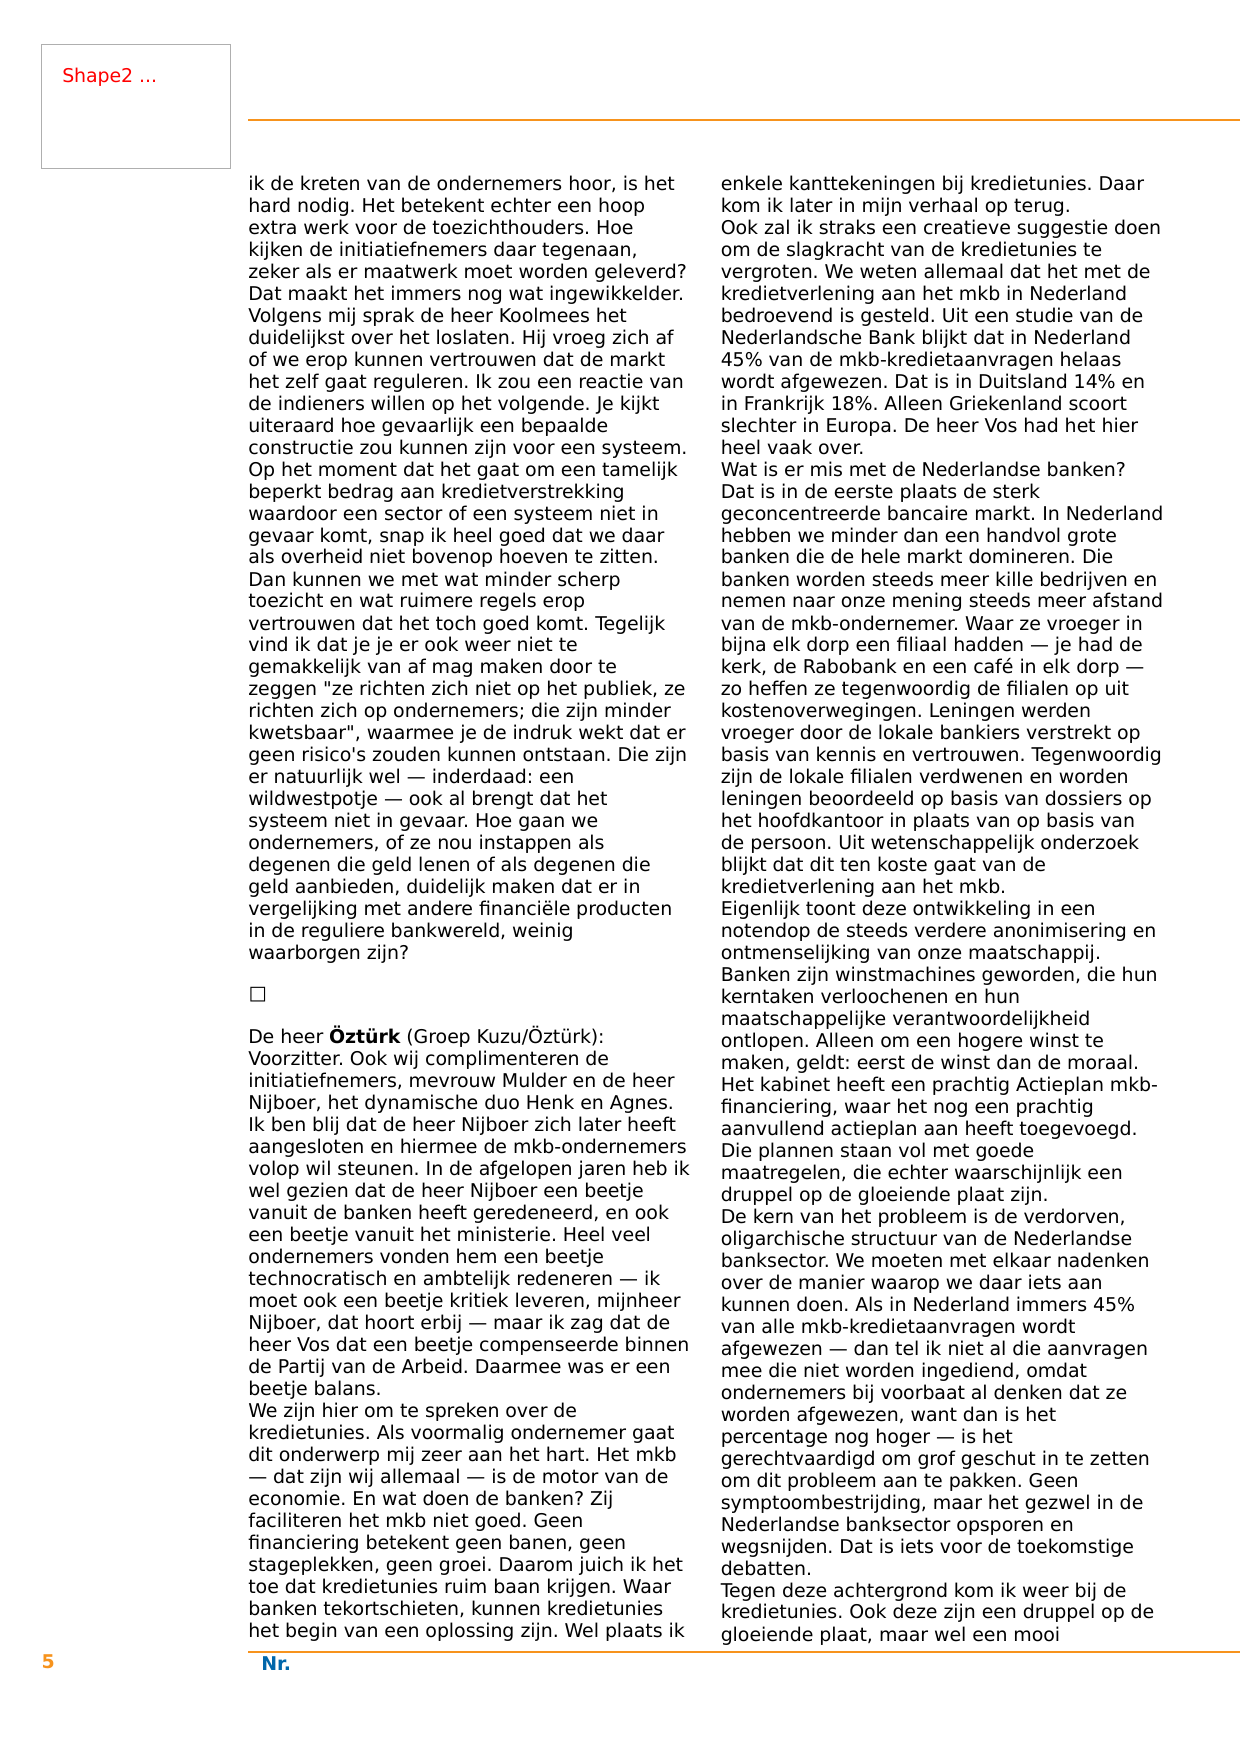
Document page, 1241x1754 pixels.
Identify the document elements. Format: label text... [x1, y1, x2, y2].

text Voorzitter. Ook wij complimenteren de initiatiefnemers, mevrouw Mulder en de heer Nijboer, het dynamische duo Henk en Agnes. Ik ben blij dat de heer Nijboer zich later heeft aangesloten en hiermee de mkb-ondernemers volop wil steunen. In de afgelopen jaren heb ik wel gezien dat de heer Nijboer een beetje vanuit de banken heeft geredeneerd, en ook een beetje vanuit het ministerie. Heel veel ondernemers vonden hem een beetje technocratisch en ambtelijk redeneren — ik moet ook een beetje kritiek leveren, mijnheer Nijboer, dat hoort erbij — maar ik zag dat de heer Vos dat een beetje compenseerde binnen de Partij van de Arbeid. Daarmee was er een beetje balans. [248, 1048, 691, 1400]
text De kern van het probleem is de verdorven, oligarchische structuur van de Nederlandse banksector. We moeten met elkaar nadenken over de manier waarop we daar iets aan kunnen doen. Als in Nederland immers 45% van alle mkb-kredietaanvragen wordt afgewezen — dan tel ik niet al die aanvragen mee die niet worden ingediend, omdat ondernemers bij voorbaat al denken dat ze worden afgewezen, want dan is het percentage nog hoger — is het gerechtvaardigd om grof geschut in te zetten om dit probleem aan te pakken. Geen symptoombestrijding, maar het gezwel in de Nederlandse banksector opsporen en wegsnijden. Dat is iets voor de toekomstige debatten. [721, 1206, 1163, 1579]
text De heer Öztürk (Groep Kuzu/Öztürk): [248, 1026, 691, 1048]
text Tegen deze achtergrond kom ik weer bij de kredietunies. Ook deze zijn een druppel op de gloeiende plaat, maar wel een mooi [721, 1579, 1163, 1645]
text ⬜ [248, 984, 691, 1006]
text We zijn hier om te spreken over de kredietunies. Als voormalig ondernemer gaat dit onderwerp mij zeer aan het hart. Het mkb — dat zijn wij allemaal — is de motor van de economie. En wat doen de banken? Zij faciliteren het mkb niet goed. Geen financiering betekent geen banen, geen stageplekken, geen groei. Daarom juich ik het toe dat kredietunies ruim baan krijgen. Waar banken tekortschieten, kunnen kredietunies het begin van een oplossing zijn. Wel plaats ik [248, 1400, 691, 1641]
text Eigenlijk toont deze ontwikkeling in een notendop de steeds verdere anonimisering en ontmenselijking van onze maatschappij. Banken zijn winstmachines geworden, die hun kerntaken verloochenen en hun maatschappelijke verantwoordelijkheid ontlopen. Alleen om een hogere winst te maken, geldt: eerst de winst dan de moraal. [721, 898, 1163, 1074]
text Ook zal ik straks een creatieve suggestie doen om de slagkracht van de kredietunies te vergroten. We weten allemaal dat het met de kredietverlening aan het mkb in Nederland bedroevend is gesteld. Uit een studie van de Nederlandsche Bank blijkt dat in Nederland 45% van de mkb-kredietaanvragen helaas wordt afgewezen. Dat is in Duitsland 14% en in Frankrijk 18%. Alleen Griekenland scoort slechter in Europa. De heer Vos had het hier heel vaak over. [721, 217, 1163, 458]
text Volgens mij sprak de heer Koolmees het duidelijkst over het loslaten. Hij vroeg zich af of we erop kunnen vertrouwen dat de markt het zelf gaat reguleren. Ik zou een reactie van de indieners willen op het volgende. Je kijkt uiteraard hoe gevaarlijk een bepaalde constructie zou kunnen zijn voor een systeem. Op het moment dat het gaat om een tamelijk beperkt bedrag aan kredietverstrekking waardoor een sector of een systeem niet in gevaar komt, snap ik heel goed dat we daar als overheid niet bovenop hoeven te zitten. Dan kunnen we met wat minder scherp toezicht en wat ruimere regels erop vertrouwen dat het toch goed komt. Tegelijk vind ik dat je je er ook weer niet te gemakkelijk van af mag maken door te zeggen "ze richten zich niet op het publiek, ze richten zich op ondernemers; die zijn minder kwetsbaar", waarmee je de indruk wekt dat er geen risico's zouden kunnen ontstaan. Die zijn er natuurlijk wel — inderdaad: een wildwestpotje — ook al brengt dat het systeem niet in gevaar. Hoe gaan we ondernemers, of ze nou instappen als degenen die geld lenen of als degenen die geld aanbieden, duidelijk maken dat er in vergelijking met andere financiële producten in de reguliere bankwereld, weinig waarborgen zijn? [248, 305, 691, 964]
text Wat is er mis met de Nederlandse banken? Dat is in de eerste plaats de sterk geconcentreerde bancaire markt. In Nederland hebben we minder dan een handvol grote banken die de hele markt domineren. Die banken worden steeds meer kille bedrijven en nemen naar onze mening steeds meer afstand van de mkb-ondernemer. Waar ze vroeger in bijna elk dorp een filiaal hadden — je had de kerk, de Rabobank en een café in elk dorp — zo heffen ze tegenwoordig de filialen op uit kostenoverwegingen. Leningen werden vroeger door de lokale bankiers verstrekt op basis van kennis en vertrouwen. Tegenwoordig zijn de lokale filialen verdwenen en worden leningen beoordeeld op basis van dossiers op het hoofdkantoor in plaats van op basis van de persoon. Uit wetenschappelijk onderzoek blijkt dat dit ten koste gaat van de kredietverlening aan het mkb. [721, 458, 1163, 898]
text enkele kanttekeningen bij kredietunies. Daar kom ik later in mijn verhaal op terug. [721, 173, 1163, 217]
text Het kabinet heeft een prachtig Actieplan mkb-financiering, waar het nog een prachtig aanvullend actieplan aan heeft toegevoegd. Die plannen staan vol met goede maatregelen, die echter waarschijnlijk een druppel op de gloeiende plaat zijn. [721, 1074, 1163, 1206]
text ik de kreten van de ondernemers hoor, is het hard nodig. Het betekent echter een hoop extra werk voor de toezichthouders. Hoe kijken de initiatiefnemers daar tegenaan, zeker als er maatwerk moet worden geleverd? Dat maakt het immers nog wat ingewikkelder. [248, 173, 691, 305]
